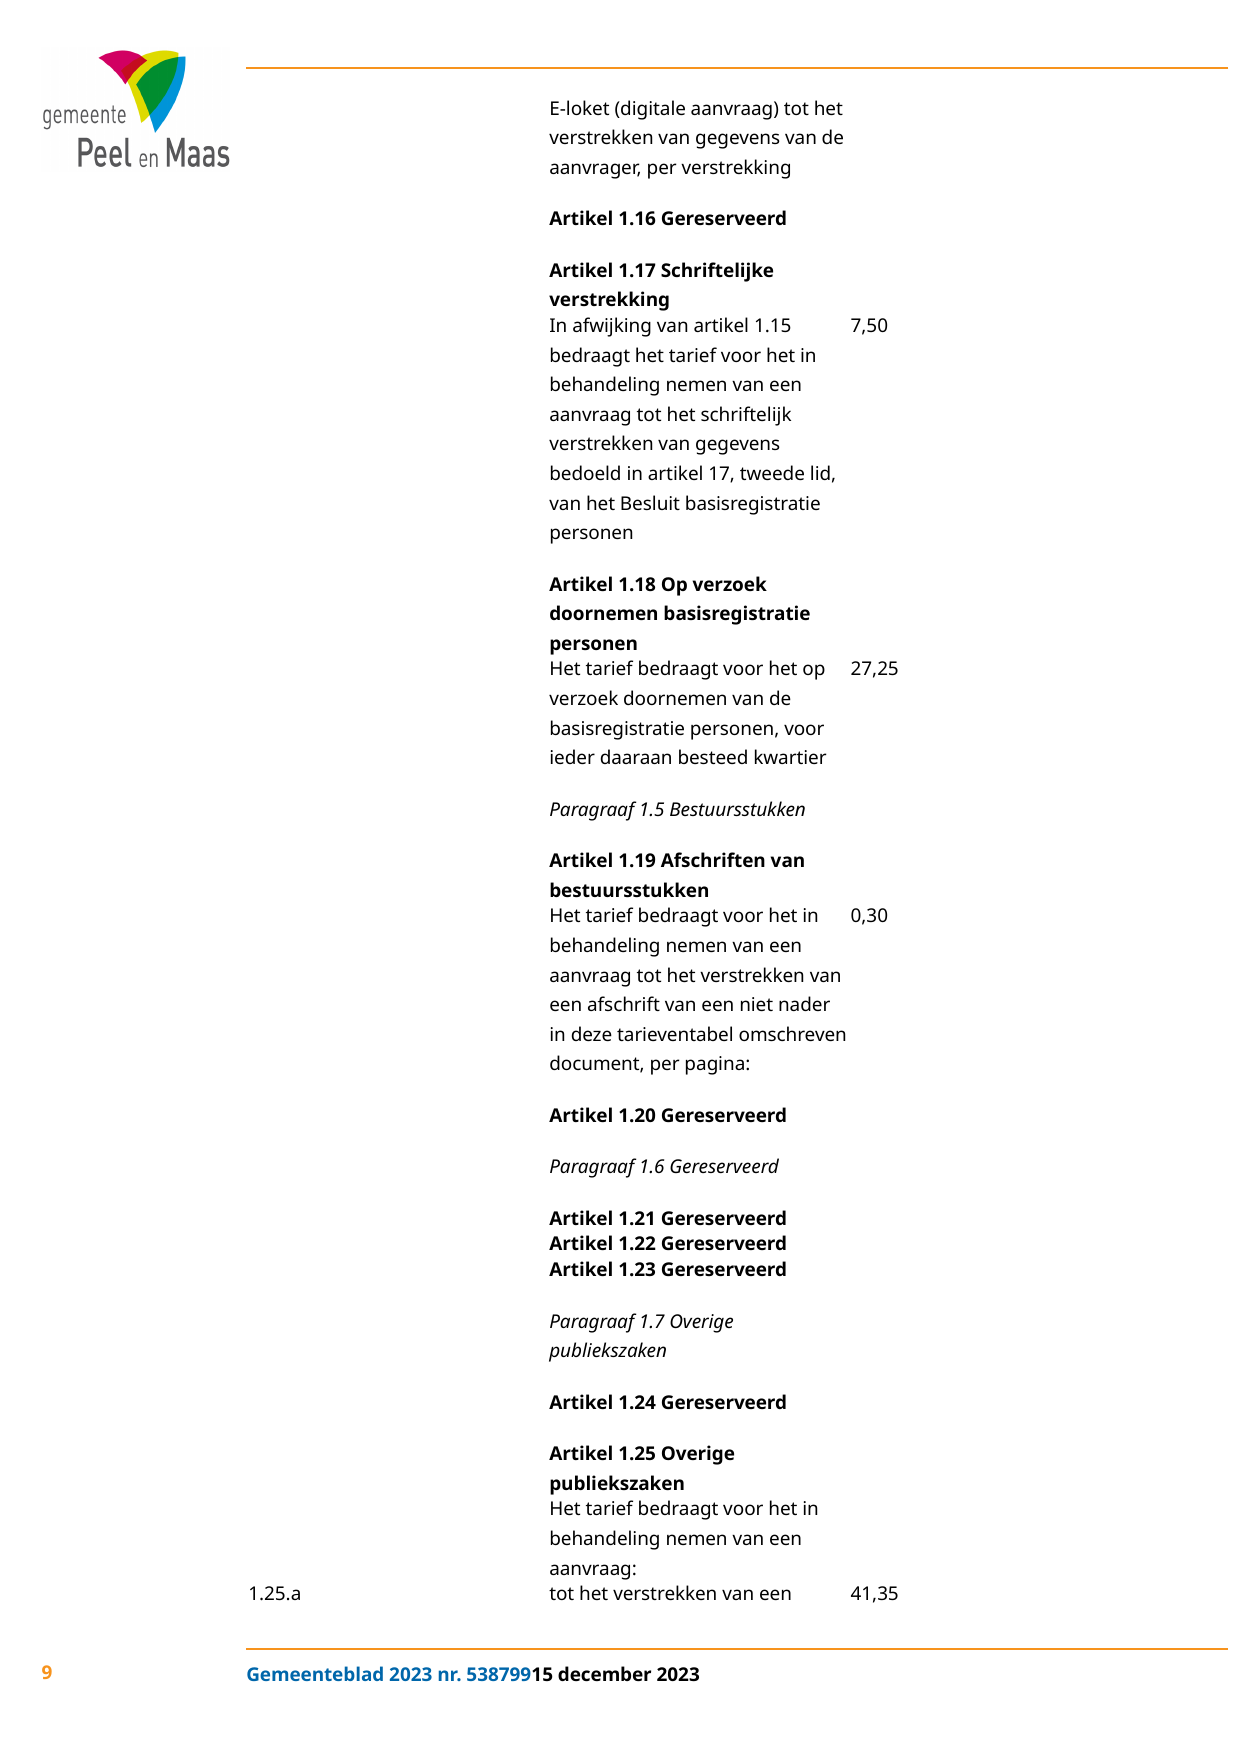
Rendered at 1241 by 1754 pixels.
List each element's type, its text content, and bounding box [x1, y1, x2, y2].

table_cell Artikel 1.16 Gereserveerd [549, 205, 850, 231]
table_cell [549, 1076, 850, 1102]
table_cell Het tarief bedraagt voor het in behandeling nemen van een aanvraag tot het verstrekken van een afschrift van een niet nader in deze tarieventabel omschreven document, per pagina: [549, 903, 850, 1076]
table_cell Artikel 1.24 Gereserveerd [549, 1389, 850, 1414]
table_cell Het tarief bedraagt voor het in behandeling nemen van een aanvraag: [549, 1496, 850, 1581]
table_cell [850, 257, 1152, 312]
table_cell E-loket (digitale aanvraag) tot het verstrekken van gegevens van de aanvrager, per verstrekking [549, 95, 850, 180]
table_cell [248, 1179, 549, 1205]
table_cell Artikel 1.21 Gereserveerd [549, 1205, 850, 1231]
table_cell [248, 257, 549, 312]
table_cell Artikel 1.17 Schriftelijke verstrekking [549, 257, 850, 312]
table_cell [850, 1205, 1152, 1231]
table_cell [850, 1363, 1152, 1389]
table_cell [549, 545, 850, 571]
table_cell [850, 1128, 1152, 1153]
table_cell [248, 1389, 549, 1414]
table_cell [549, 180, 850, 205]
table_cell Artikel 1.22 Gereserveerd [549, 1231, 850, 1256]
picture [41, 47, 231, 172]
table_cell Artikel 1.19 Afschriften van bestuursstukken [549, 847, 850, 903]
table_cell [549, 1282, 850, 1308]
table_cell [549, 1415, 850, 1440]
table_cell [248, 903, 549, 1076]
table_cell Het tarief bedraagt voor het op verzoek doornemen van de basisregistratie personen, voor ieder daaraan besteed kwartier [549, 656, 850, 770]
table_cell [850, 1389, 1152, 1414]
table_cell [850, 180, 1152, 205]
table_cell [248, 1496, 549, 1581]
table_cell [248, 1363, 549, 1389]
table_cell [248, 1308, 549, 1363]
table_cell [549, 1179, 850, 1205]
table_cell Paragraaf 1.5 Bestuursstukken [549, 796, 850, 822]
table_cell [850, 1256, 1152, 1282]
table_cell 41,35 [850, 1581, 1152, 1606]
table_cell [850, 847, 1152, 903]
table_cell [850, 231, 1152, 257]
table_cell [549, 770, 850, 796]
table_cell [850, 770, 1152, 796]
table_cell [850, 1415, 1152, 1440]
table_cell [248, 822, 549, 847]
table_cell [248, 770, 549, 796]
table_cell [248, 312, 549, 545]
table_cell [549, 1128, 850, 1153]
table_cell [248, 1282, 549, 1308]
table_cell [850, 1076, 1152, 1102]
table_cell Artikel 1.20 Gereserveerd [549, 1102, 850, 1128]
table_cell Paragraaf 1.6 Gereserveerd [549, 1154, 850, 1179]
table_cell [248, 95, 549, 180]
table_cell [850, 1440, 1152, 1496]
table_cell [248, 1440, 549, 1496]
table_cell [850, 1308, 1152, 1363]
table_cell [248, 1154, 549, 1179]
table_cell [248, 571, 549, 656]
table_cell [248, 1415, 549, 1440]
table_cell In afwijking van artikel 1.15 bedraagt het tarief voor het in behandeling nemen van een aanvraag tot het schriftelijk verstrekken van gegevens bedoeld in artikel 17, tweede lid, van het Besluit basisregistratie personen [549, 312, 850, 545]
table_cell [850, 1282, 1152, 1308]
table_cell [248, 1205, 549, 1231]
table_cell [850, 822, 1152, 847]
table_cell 1.25.a [248, 1581, 549, 1606]
table_cell [248, 180, 549, 205]
table_cell [850, 95, 1152, 180]
table_cell [248, 1256, 549, 1282]
table_cell Artikel 1.18 Op verzoek doornemen basisregistratie personen [549, 571, 850, 656]
table_cell [248, 1076, 549, 1102]
table_cell [248, 796, 549, 822]
table_cell 0,30 [850, 903, 1152, 1076]
table_cell [248, 847, 549, 903]
table_cell [850, 1496, 1152, 1581]
table_cell Artikel 1.25 Overige publiekszaken [549, 1440, 850, 1496]
table_cell Artikel 1.23 Gereserveerd [549, 1256, 850, 1282]
table_cell [850, 571, 1152, 656]
table_cell Paragraaf 1.7 Overige publiekszaken [549, 1308, 850, 1363]
table_cell [248, 1231, 549, 1256]
table_cell [850, 1102, 1152, 1128]
table_cell [850, 1231, 1152, 1256]
table_cell [248, 656, 549, 770]
table_cell tot het verstrekken van een [549, 1581, 850, 1606]
table_cell [549, 822, 850, 847]
table_cell [850, 1154, 1152, 1179]
table_cell 7,50 [850, 312, 1152, 545]
table_cell [850, 205, 1152, 231]
table_cell [248, 1102, 549, 1128]
table_cell [248, 231, 549, 257]
table_cell [549, 1363, 850, 1389]
table_cell [850, 1179, 1152, 1205]
table_cell [850, 796, 1152, 822]
table_cell [248, 205, 549, 231]
table_cell [549, 231, 850, 257]
table_cell [248, 545, 549, 571]
table_cell [248, 1128, 549, 1153]
table_cell 27,25 [850, 656, 1152, 770]
table_cell [850, 545, 1152, 571]
